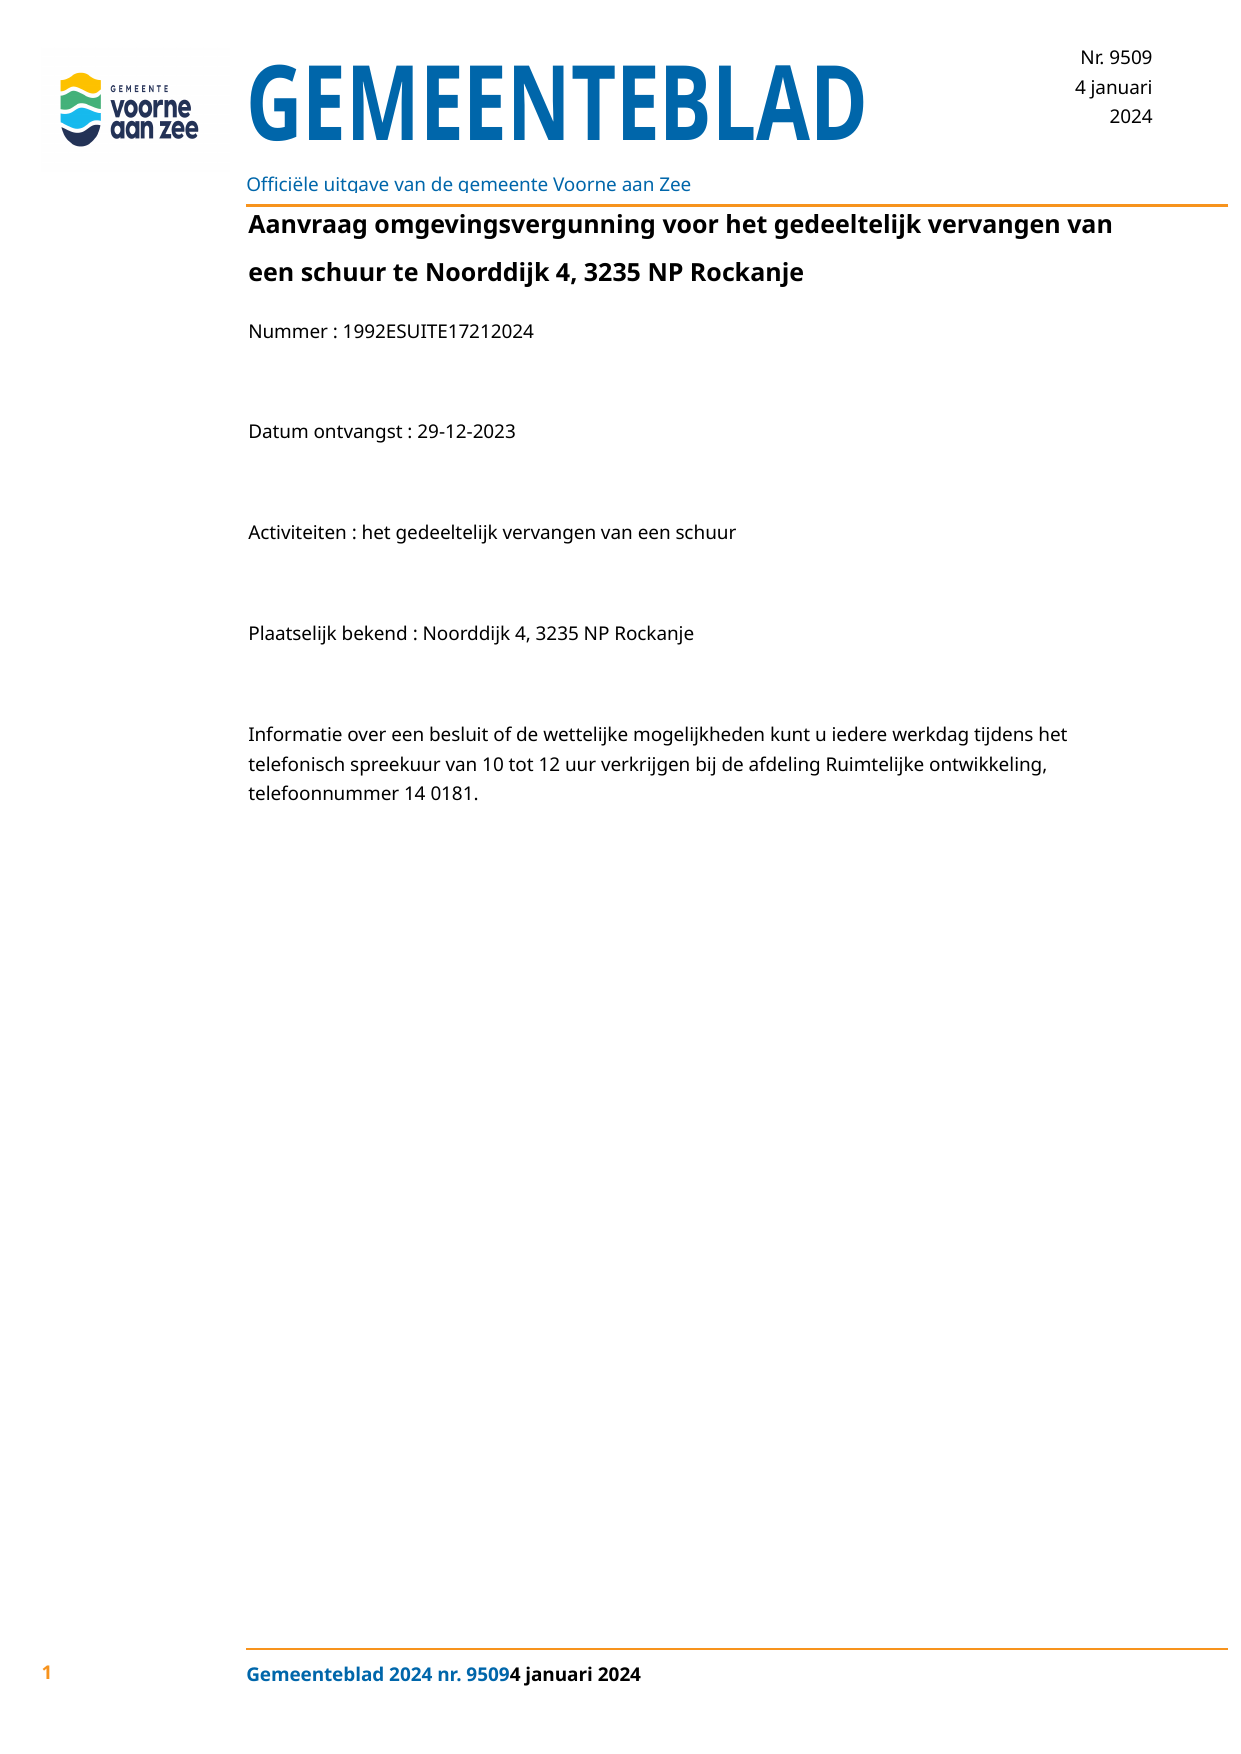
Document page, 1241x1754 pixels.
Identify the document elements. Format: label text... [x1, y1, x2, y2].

text Aanvraag omgevingsvergunning voor het gedeeltelijk vervangen van een schuur te Noorddijk 4, 3235 NP Rockanje [248, 207, 1152, 288]
picture [41, 47, 231, 172]
text Datum ontvangst : 29-12-2023 [248, 419, 1152, 444]
text Informatie over een besluit of de wettelijke mogelijkheden kunt u iedere werkdag tijdens het telefonisch spreekuur van 10 tot 12 uur verkrijgen bij de afdeling Ruimtelijke ontwikkeling, telefoonnummer 14 0181. [248, 721, 1152, 806]
text Nummer : 1992ESUITE17212024 [248, 318, 1152, 344]
text Plaatselijk bekend : Noorddijk 4, 3235 NP Rockanje [248, 620, 1152, 646]
text Activiteiten : het gedeeltelijk vervangen van een schuur [248, 519, 1152, 545]
